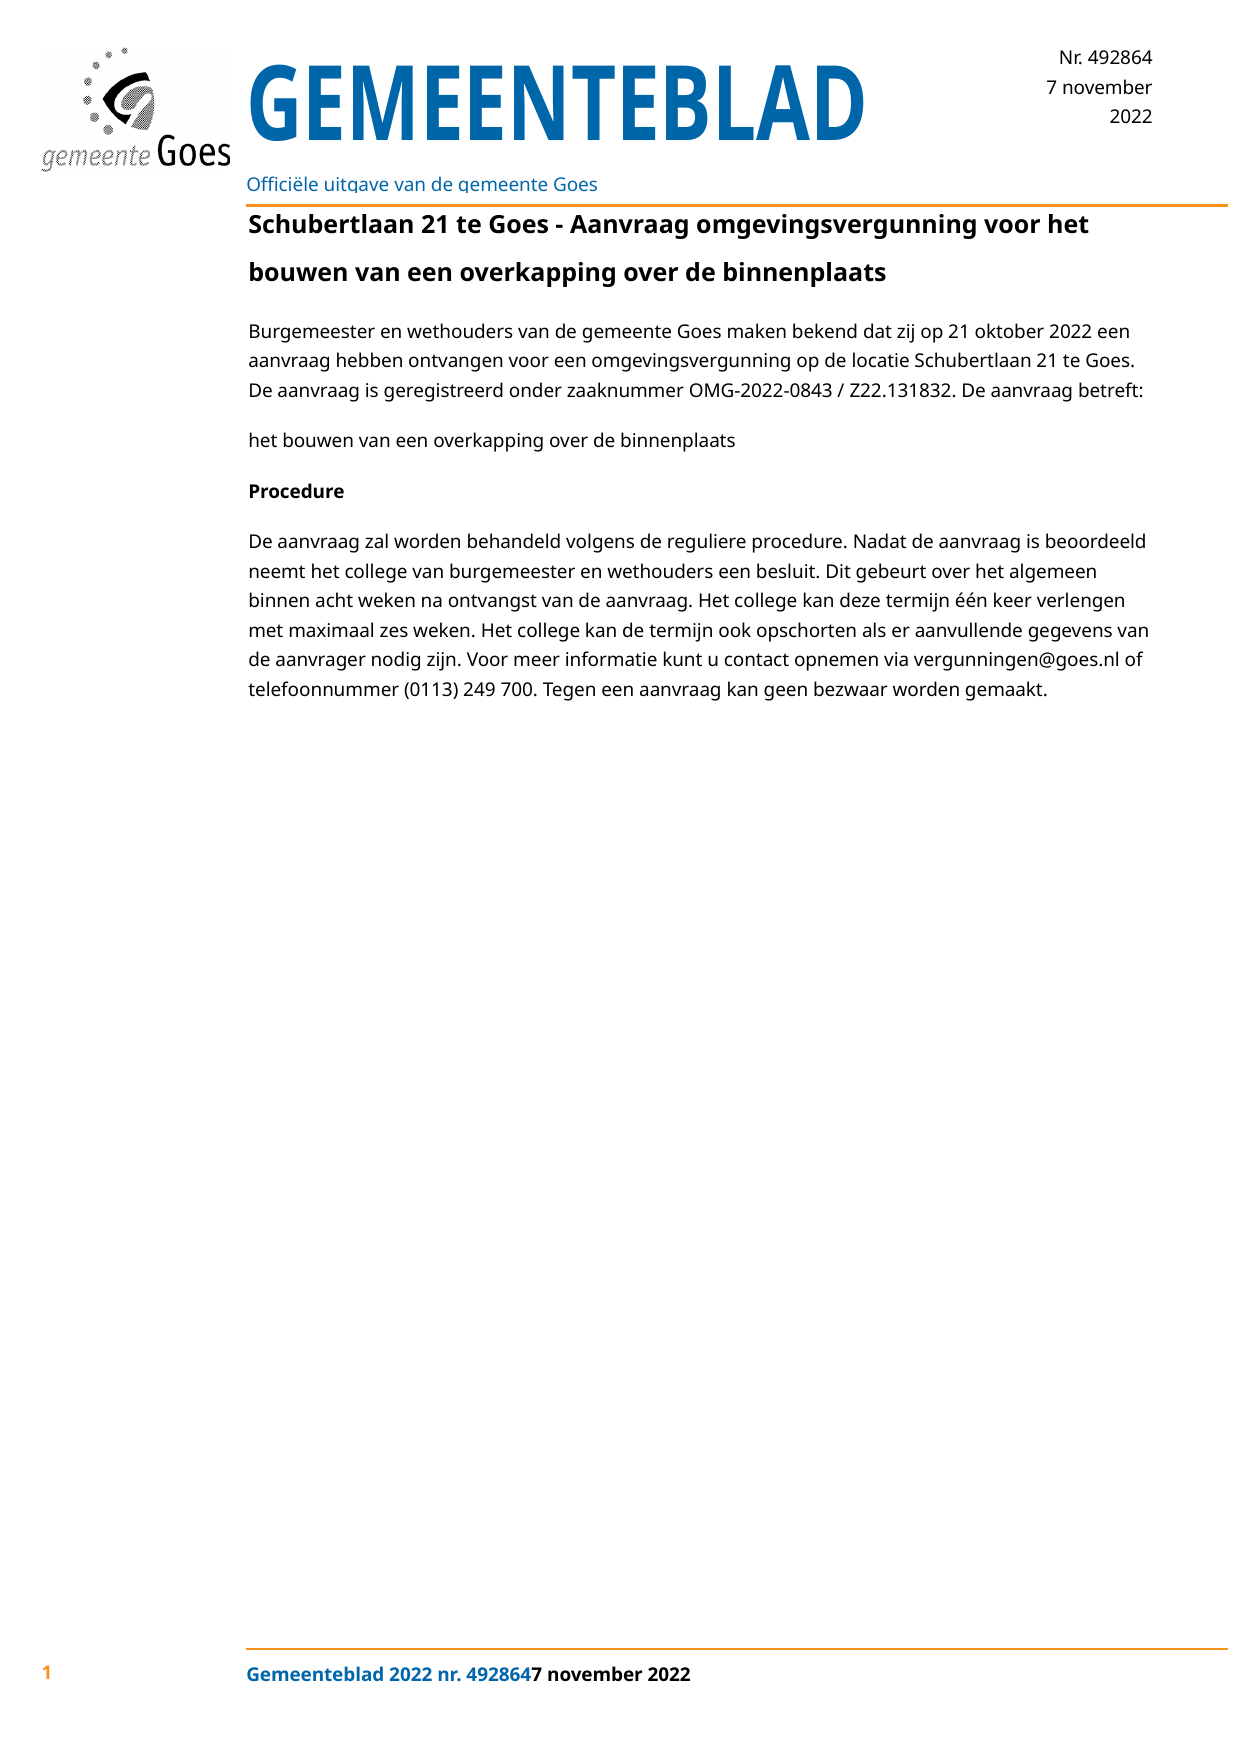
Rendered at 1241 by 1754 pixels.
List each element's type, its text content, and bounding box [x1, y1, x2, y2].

text De aanvraag zal worden behandeld volgens de reguliere procedure. Nadat de aanvraag is beoordeeld neemt het college van burgemeester en wethouders een besluit. Dit gebeurt over het algemeen binnen acht weken na ontvangst van de aanvraag. Het college kan deze termijn één keer verlengen met maximaal zes weken. Het college kan de termijn ook opschorten als er aanvullende gegevens van de aanvrager nodig zijn. Voor meer informatie kunt u contact opnemen via vergunningen@goes.nl of telefoonnummer (0113) 249 700. Tegen een aanvraag kan geen bezwaar worden gemaakt. [248, 528, 1152, 702]
picture [41, 47, 231, 172]
text Procedure [248, 478, 1152, 504]
text Schubertlaan 21 te Goes - Aanvraag omgevingsvergunning voor het bouwen van een overkapping over de binnenplaats [248, 207, 1152, 288]
text het bouwen van een overkapping over de binnenplaats [248, 427, 1152, 453]
text Burgemeester en wethouders van de gemeente Goes maken bekend dat zij op 21 oktober 2022 een aanvraag hebben ontvangen voor een omgevingsvergunning op de locatie Schubertlaan 21 te Goes. De aanvraag is geregistreerd onder zaaknummer OMG-2022-0843 / Z22.131832. De aanvraag betreft: [248, 318, 1152, 403]
